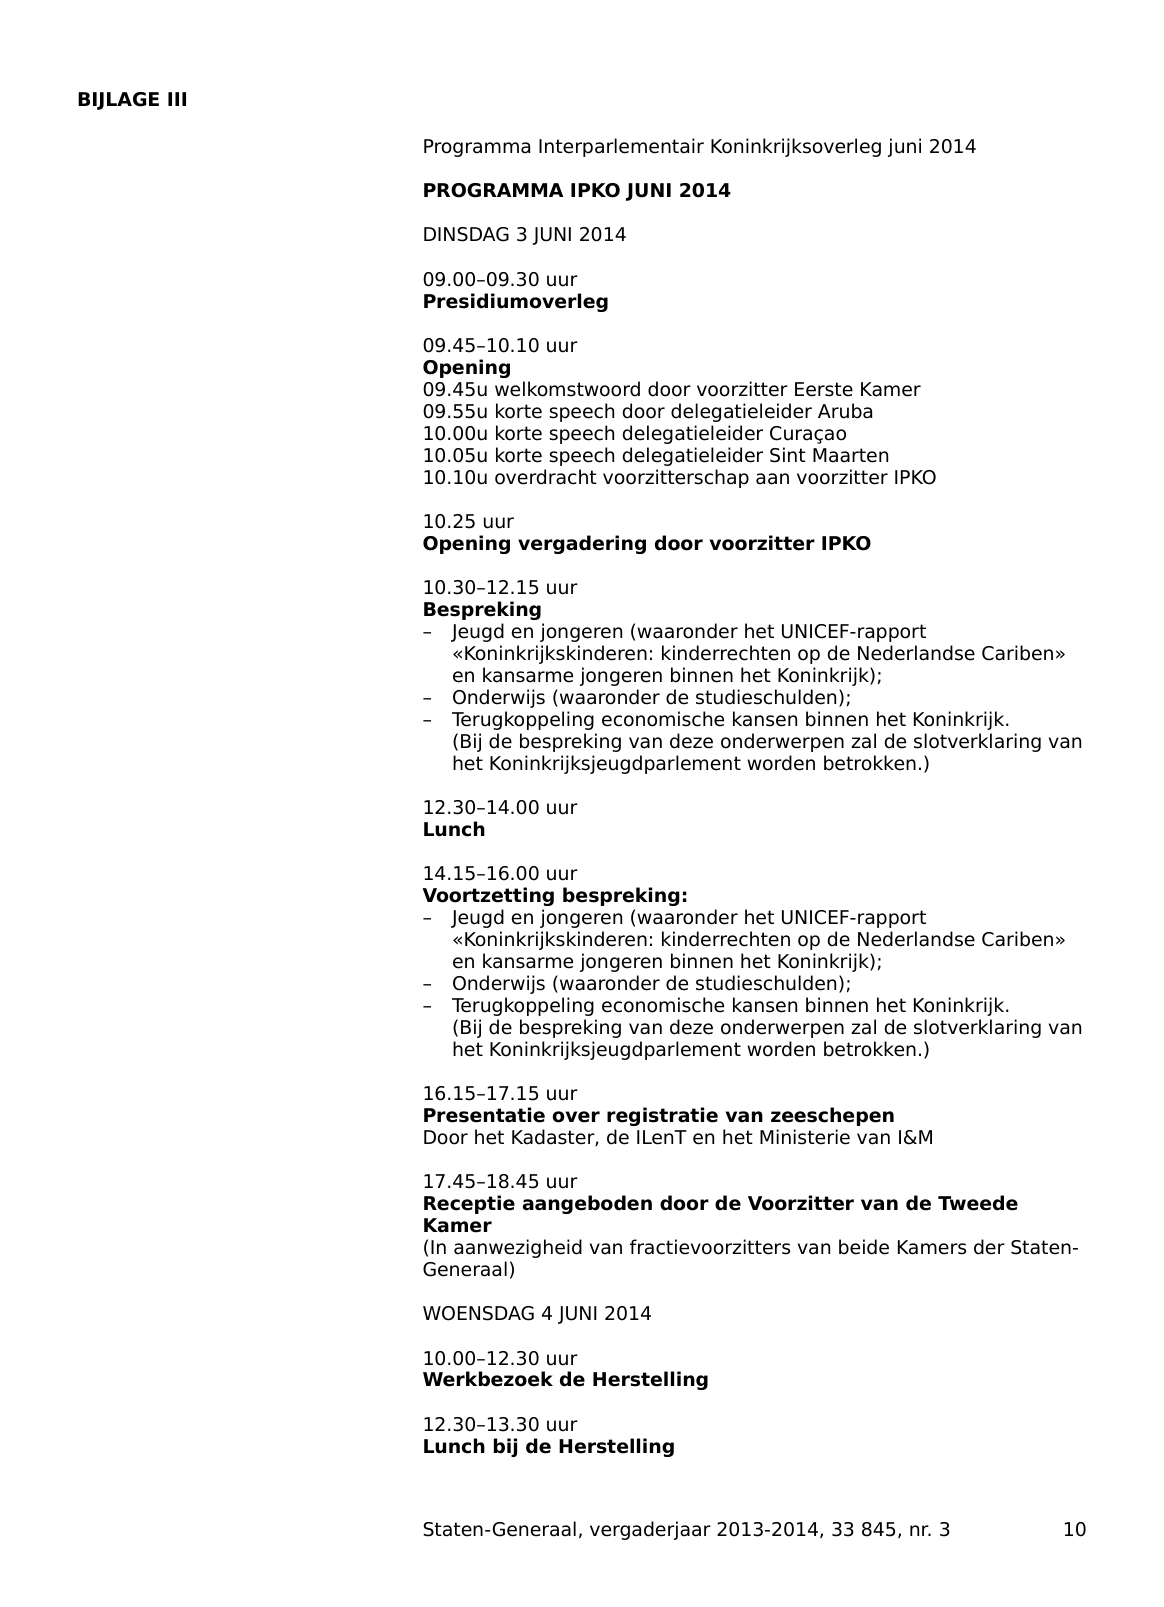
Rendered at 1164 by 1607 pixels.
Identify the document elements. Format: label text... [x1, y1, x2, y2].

text 10.00u korte speech delegatieleider Curaçao [422, 423, 1087, 444]
text 14.15–16.00 uur [422, 863, 1087, 885]
text 17.45–18.45 uur [422, 1171, 1087, 1193]
text Door het Kadaster, de ILenT en het Ministerie van I&M [422, 1127, 1087, 1149]
text DINSDAG 3 JUNI 2014 [422, 224, 1087, 246]
text – Jeugd en jongeren (waaronder het UNICEF-rapport «Koninkrijkskinderen: kinderrechten op de Nederlandse Cariben» en kansarme jongeren binnen het Koninkrijk); [422, 621, 1087, 687]
text 10.30–12.15 uur [422, 577, 1087, 599]
text 10.00–12.30 uur [422, 1347, 1087, 1369]
text Bespreking [422, 599, 1087, 621]
text 10.25 uur [422, 511, 1087, 533]
text WOENSDAG 4 JUNI 2014 [422, 1303, 1087, 1325]
text (Bij de bespreking van deze onderwerpen zal de slotverklaring van het Koninkrijksjeugdparlement worden betrokken.) [452, 1017, 1087, 1061]
text 12.30–14.00 uur [422, 797, 1087, 819]
text 12.30–13.30 uur [422, 1413, 1087, 1436]
text Lunch [422, 819, 1087, 841]
text Lunch bij de Herstelling [422, 1436, 1087, 1457]
text 09.45u welkomstwoord door voorzitter Eerste Kamer [422, 379, 1087, 401]
text 09.00–09.30 uur [422, 268, 1087, 291]
text Voortzetting bespreking: [422, 885, 1087, 907]
text (In aanwezigheid van fractievoorzitters van beide Kamers der Staten-Generaal) [422, 1237, 1087, 1281]
text – Onderwijs (waaronder de studieschulden); [422, 687, 1087, 709]
text Receptie aangeboden door de Voorzitter van de Tweede Kamer [422, 1193, 1087, 1237]
text – Onderwijs (waaronder de studieschulden); [422, 973, 1087, 995]
subtitle BIJLAGE III [77, 89, 1087, 111]
text – Jeugd en jongeren (waaronder het UNICEF-rapport «Koninkrijkskinderen: kinderrechten op de Nederlandse Cariben» en kansarme jongeren binnen het Koninkrijk); [422, 907, 1087, 973]
text 09.55u korte speech door delegatieleider Aruba [422, 401, 1087, 423]
text 09.45–10.10 uur [422, 335, 1087, 357]
text Presidiumoverleg [422, 291, 1087, 312]
text 10.10u overdracht voorzitterschap aan voorzitter IPKO [422, 467, 1087, 488]
subtitle PROGRAMMA IPKO JUNI 2014 [422, 180, 1087, 202]
text (Bij de bespreking van deze onderwerpen zal de slotverklaring van het Koninkrijksjeugdparlement worden betrokken.) [452, 731, 1087, 775]
text 10.05u korte speech delegatieleider Sint Maarten [422, 444, 1087, 467]
text Opening [422, 357, 1087, 379]
text 16.15–17.15 uur [422, 1083, 1087, 1105]
subtitle Programma Interparlementair Koninkrijksoverleg juni 2014 [422, 136, 1087, 158]
text Presentatie over registratie van zeeschepen [422, 1105, 1087, 1127]
text – Terugkoppeling economische kansen binnen het Koninkrijk. [422, 709, 1087, 731]
text – Terugkoppeling economische kansen binnen het Koninkrijk. [422, 995, 1087, 1017]
text Opening vergadering door voorzitter IPKO [422, 533, 1087, 555]
text Werkbezoek de Herstelling [422, 1369, 1087, 1391]
